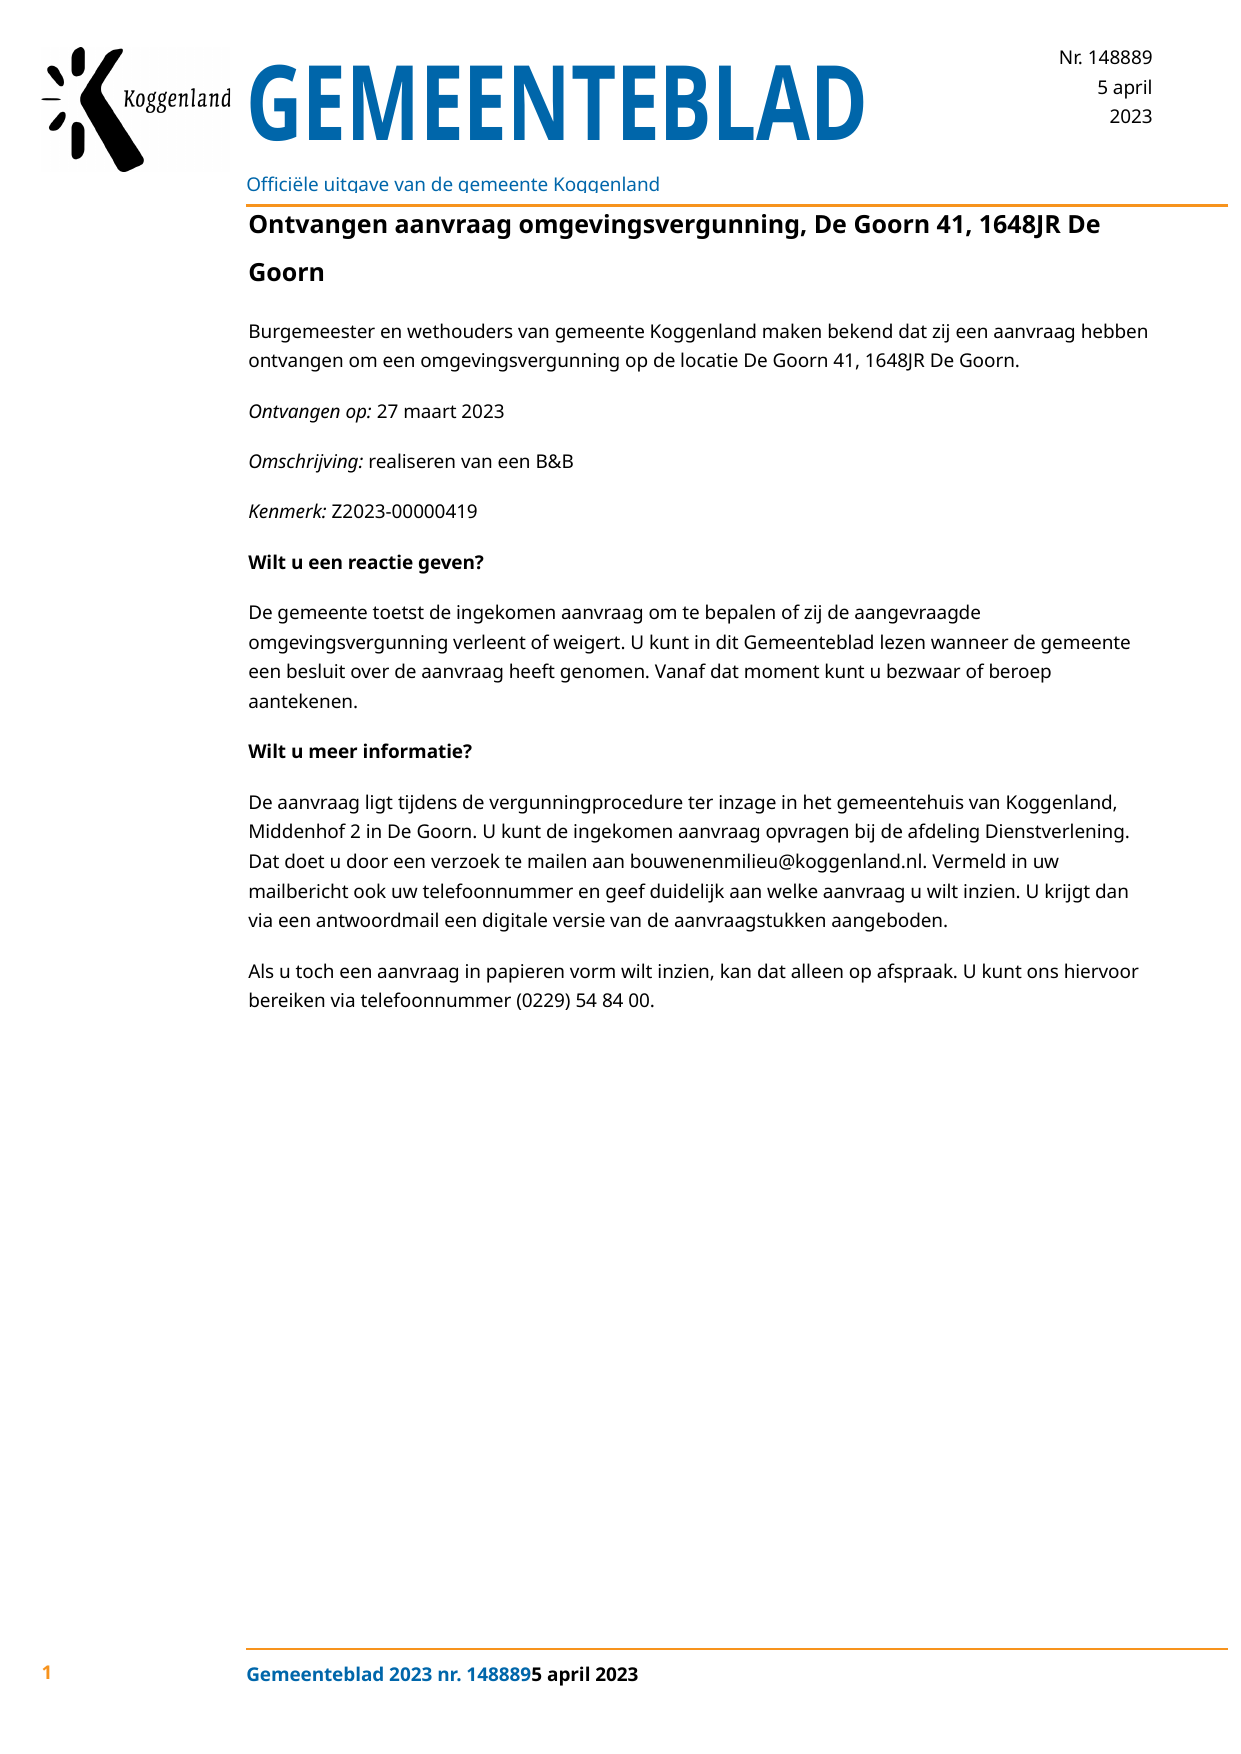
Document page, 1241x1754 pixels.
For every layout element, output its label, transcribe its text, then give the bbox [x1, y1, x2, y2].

text Burgemeester en wethouders van gemeente Koggenland maken bekend dat zij een aanvraag hebben ontvangen om een omgevingsvergunning op de locatie De Goorn 41, 1648JR De Goorn. [248, 318, 1152, 373]
text Wilt u meer informatie? [248, 739, 1152, 764]
text De aanvraag ligt tijdens de vergunningprocedure ter inzage in het gemeentehuis van Koggenland, Middenhof 2 in De Goorn. U kunt de ingekomen aanvraag opvragen bij de afdeling Dienstverlening. Dat doet u door een verzoek te mailen aan bouwenenmilieu@koggenland.nl. Vermeld in uw mailbericht ook uw telefoonnummer en geef duidelijk aan welke aanvraag u wilt inzien. U krijgt dan via een antwoordmail een digitale versie van de aanvraagstukken aangeboden. [248, 789, 1152, 933]
text Als u toch een aanvraag in papieren vorm wilt inzien, kan dat alleen op afspraak. U kunt ons hiervoor bereiken via telefoonnummer (0229) 54 84 00. [248, 958, 1152, 1013]
text Omschrijving: realiseren van een B&B [248, 448, 1152, 474]
text Ontvangen op: 27 maart 2023 [248, 398, 1152, 424]
text Kenmerk: Z2023-00000419 [248, 499, 1152, 524]
text Wilt u een reactie geven? [248, 549, 1152, 575]
text Ontvangen aanvraag omgevingsvergunning, De Goorn 41, 1648JR De Goorn [248, 207, 1152, 288]
picture [41, 47, 231, 172]
text De gemeente toetst de ingekomen aanvraag om te bepalen of zij de aangevraagde omgevingsvergunning verleent of weigert. U kunt in dit Gemeenteblad lezen wanneer de gemeente een besluit over de aanvraag heeft genomen. Vanaf dat moment kunt u bezwaar of beroep aantekenen. [248, 599, 1152, 714]
